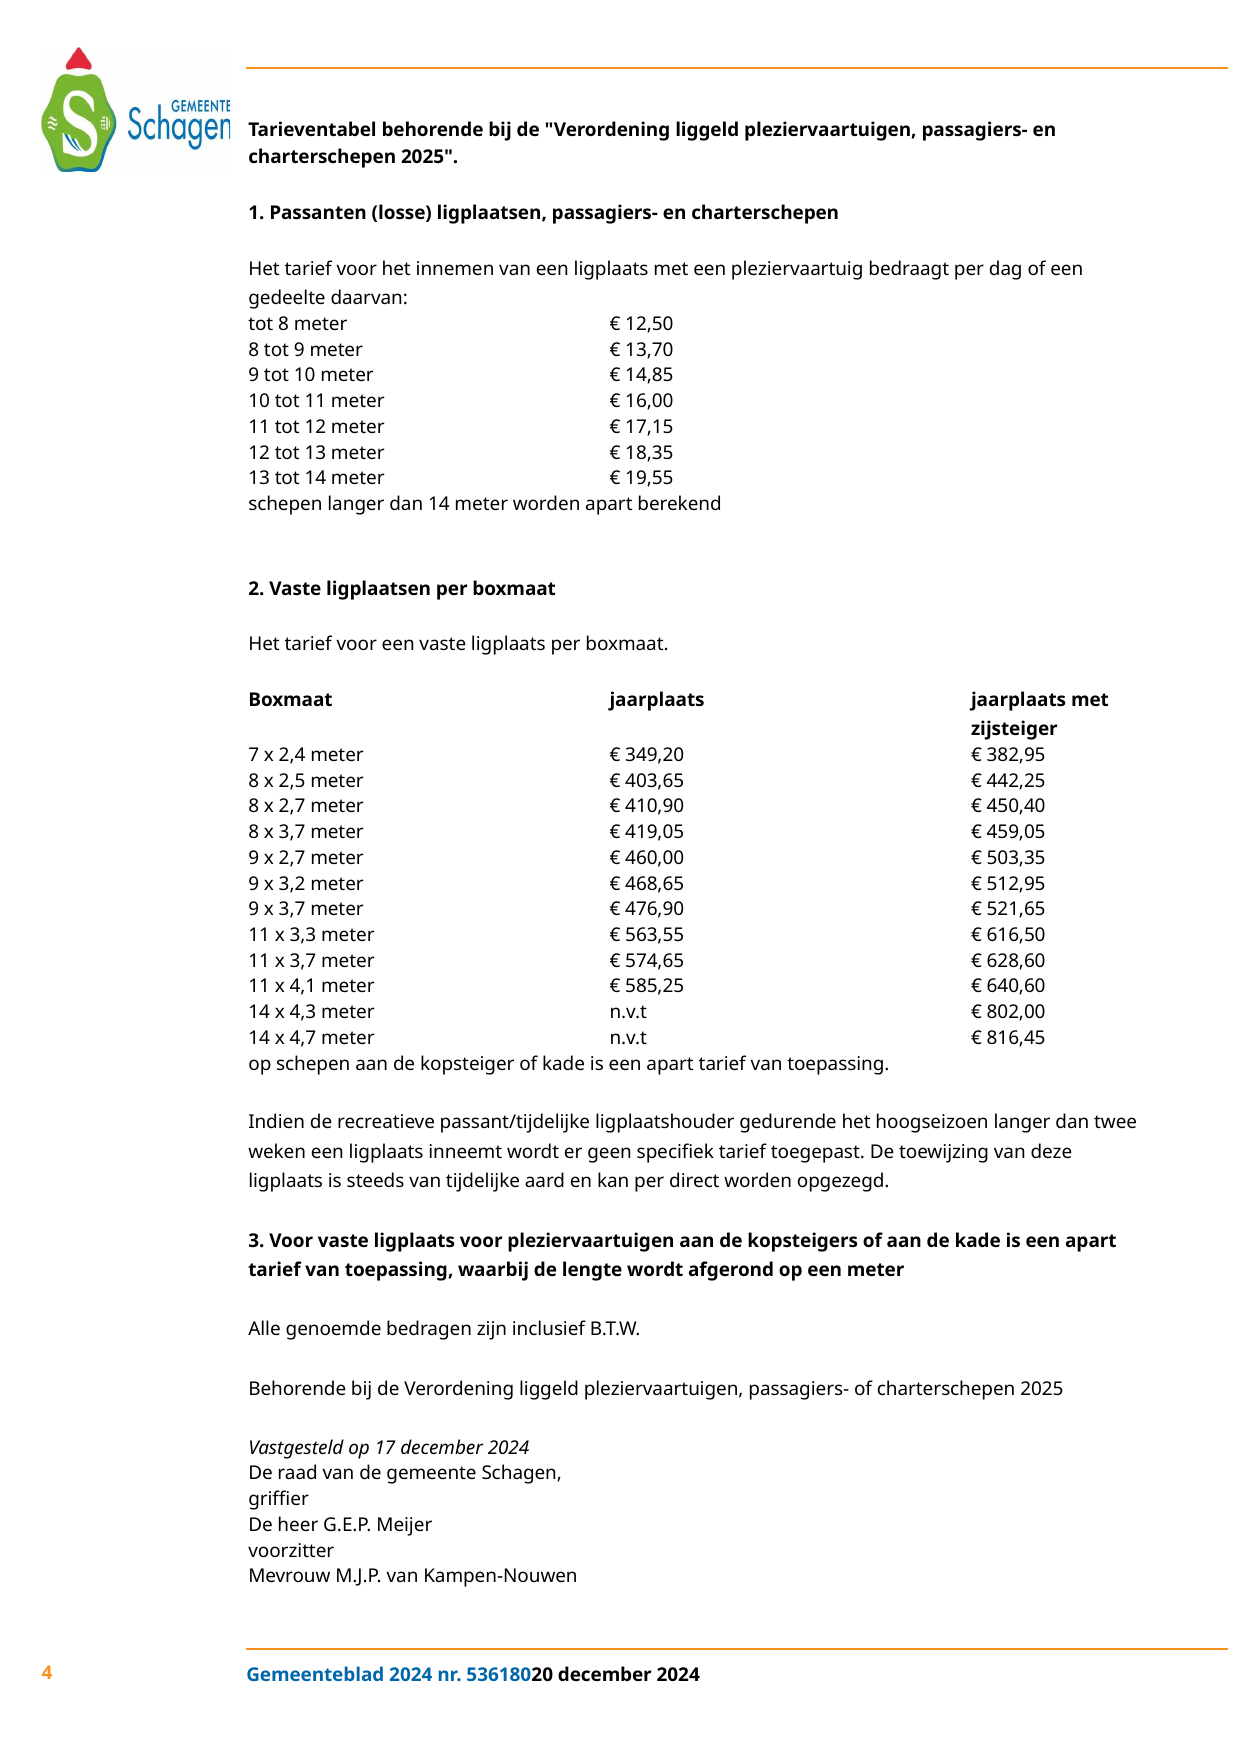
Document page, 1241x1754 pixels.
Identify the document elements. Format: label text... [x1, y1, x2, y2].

table_cell € 14,85 [609, 362, 1152, 387]
table_cell 10 tot 11 meter [248, 388, 609, 413]
table_cell € 450,40 [971, 793, 1152, 818]
table_header 1. Passanten (losse) ligplaatsen, passagiers- en charterschepen [248, 200, 1152, 255]
table_cell tot 8 meter [248, 310, 609, 336]
table_cell n.v.t [609, 1024, 971, 1050]
table_cell € 802,00 [971, 999, 1152, 1024]
table_cell € 18,35 [609, 439, 1152, 464]
table_cell Het tarief voor het innemen van een ligplaats met een pleziervaartuig bedraagt per dag of een gedeelte daarvan: [248, 255, 1152, 310]
table_cell € 19,55 [609, 465, 1152, 490]
table_cell € 349,20 [609, 741, 971, 767]
table_cell jaarplaats [609, 686, 971, 741]
table_cell 8 x 2,7 meter [248, 793, 609, 818]
table_cell 8 tot 9 meter [248, 336, 609, 362]
table_cell 7 x 2,4 meter [248, 741, 609, 767]
table_cell € 17,15 [609, 413, 1152, 439]
table_cell € 382,95 [971, 741, 1152, 767]
table_cell 11 tot 12 meter [248, 413, 609, 439]
table_cell € 616,50 [971, 921, 1152, 947]
table_cell € 442,25 [971, 767, 1152, 793]
text 3. Voor vaste ligplaats voor pleziervaartuigen aan de kopsteigers of aan de kade is een apart tarief van toepassing, waarbij de lengte wordt afgerond op een meter [248, 1227, 1152, 1282]
table_cell € 460,00 [609, 844, 971, 870]
table_cell n.v.t [609, 999, 971, 1024]
table_cell 11 x 3,3 meter [248, 921, 609, 947]
table_cell 11 x 4,1 meter [248, 973, 609, 998]
text Behorende bij de Verordening liggeld pleziervaartuigen, passagiers- of charterschepen 2025 [248, 1375, 1152, 1400]
table_cell 14 x 4,7 meter [248, 1024, 609, 1050]
table_cell 9 x 3,7 meter [248, 896, 609, 921]
table_cell € 12,50 [609, 310, 1152, 336]
table_cell € 410,90 [609, 793, 971, 818]
table_cell 2. Vaste ligplaatsen per boxmaat [248, 575, 1152, 631]
table_cell 8 x 3,7 meter [248, 818, 609, 844]
table_cell 14 x 4,3 meter [248, 999, 609, 1024]
table_cell 13 tot 14 meter [248, 465, 609, 490]
text Tarieventabel behorende bij de "Verordening liggeld pleziervaartuigen, passagiers- en charterschepen 2025". [248, 116, 1152, 170]
table_cell € 640,60 [971, 973, 1152, 998]
table_cell € 503,35 [971, 844, 1152, 870]
table_cell 9 x 3,2 meter [248, 870, 609, 896]
table_cell 9 x 2,7 meter [248, 844, 609, 870]
table_cell € 574,65 [609, 947, 971, 973]
table_cell schepen langer dan 14 meter worden apart berekend [248, 490, 1152, 575]
table_cell Boxmaat [248, 686, 609, 741]
table_cell € 13,70 [609, 336, 1152, 362]
table_cell € 476,90 [609, 896, 971, 921]
table_cell € 16,00 [609, 388, 1152, 413]
picture [41, 47, 231, 172]
table_cell jaarplaats met zijsteiger [971, 686, 1152, 741]
text Alle genoemde bedragen zijn inclusief B.T.W. [248, 1316, 1152, 1341]
table_cell € 628,60 [971, 947, 1152, 973]
text Mevrouw M.J.P. van Kampen-Nouwen [248, 1562, 1152, 1588]
text De heer G.E.P. Meijer [248, 1511, 1152, 1537]
text griffier [248, 1485, 1152, 1511]
table_cell € 403,65 [609, 767, 971, 793]
text De raad van de gemeente Schagen, [248, 1459, 1152, 1485]
table_cell € 563,55 [609, 921, 971, 947]
table_cell 9 tot 10 meter [248, 362, 609, 387]
table_cell € 521,65 [971, 896, 1152, 921]
table_cell Het tarief voor een vaste ligplaats per boxmaat. [248, 631, 1152, 686]
table_cell 12 tot 13 meter [248, 439, 609, 464]
table_cell 8 x 2,5 meter [248, 767, 609, 793]
table_cell € 419,05 [609, 818, 971, 844]
text voorzitter [248, 1537, 1152, 1562]
table_cell € 512,95 [971, 870, 1152, 896]
table_cell € 585,25 [609, 973, 971, 998]
table_cell 11 x 3,7 meter [248, 947, 609, 973]
table_cell € 468,65 [609, 870, 971, 896]
text Vastgesteld op 17 december 2024 [248, 1434, 1152, 1459]
table_cell € 816,45 [971, 1024, 1152, 1050]
table_cell € 459,05 [971, 818, 1152, 844]
table_cell op schepen aan de kopsteiger of kade is een apart tarief van toepassing. [248, 1050, 1152, 1105]
text Indien de recreatieve passant/tijdelijke ligplaatshouder gedurende het hoogseizoen langer dan twee weken een ligplaats inneemt wordt er geen specifiek tarief toegepast. De toewijzing van deze ligplaats is steeds van tijdelijke aard en kan per direct worden opgezegd. [248, 1108, 1152, 1193]
